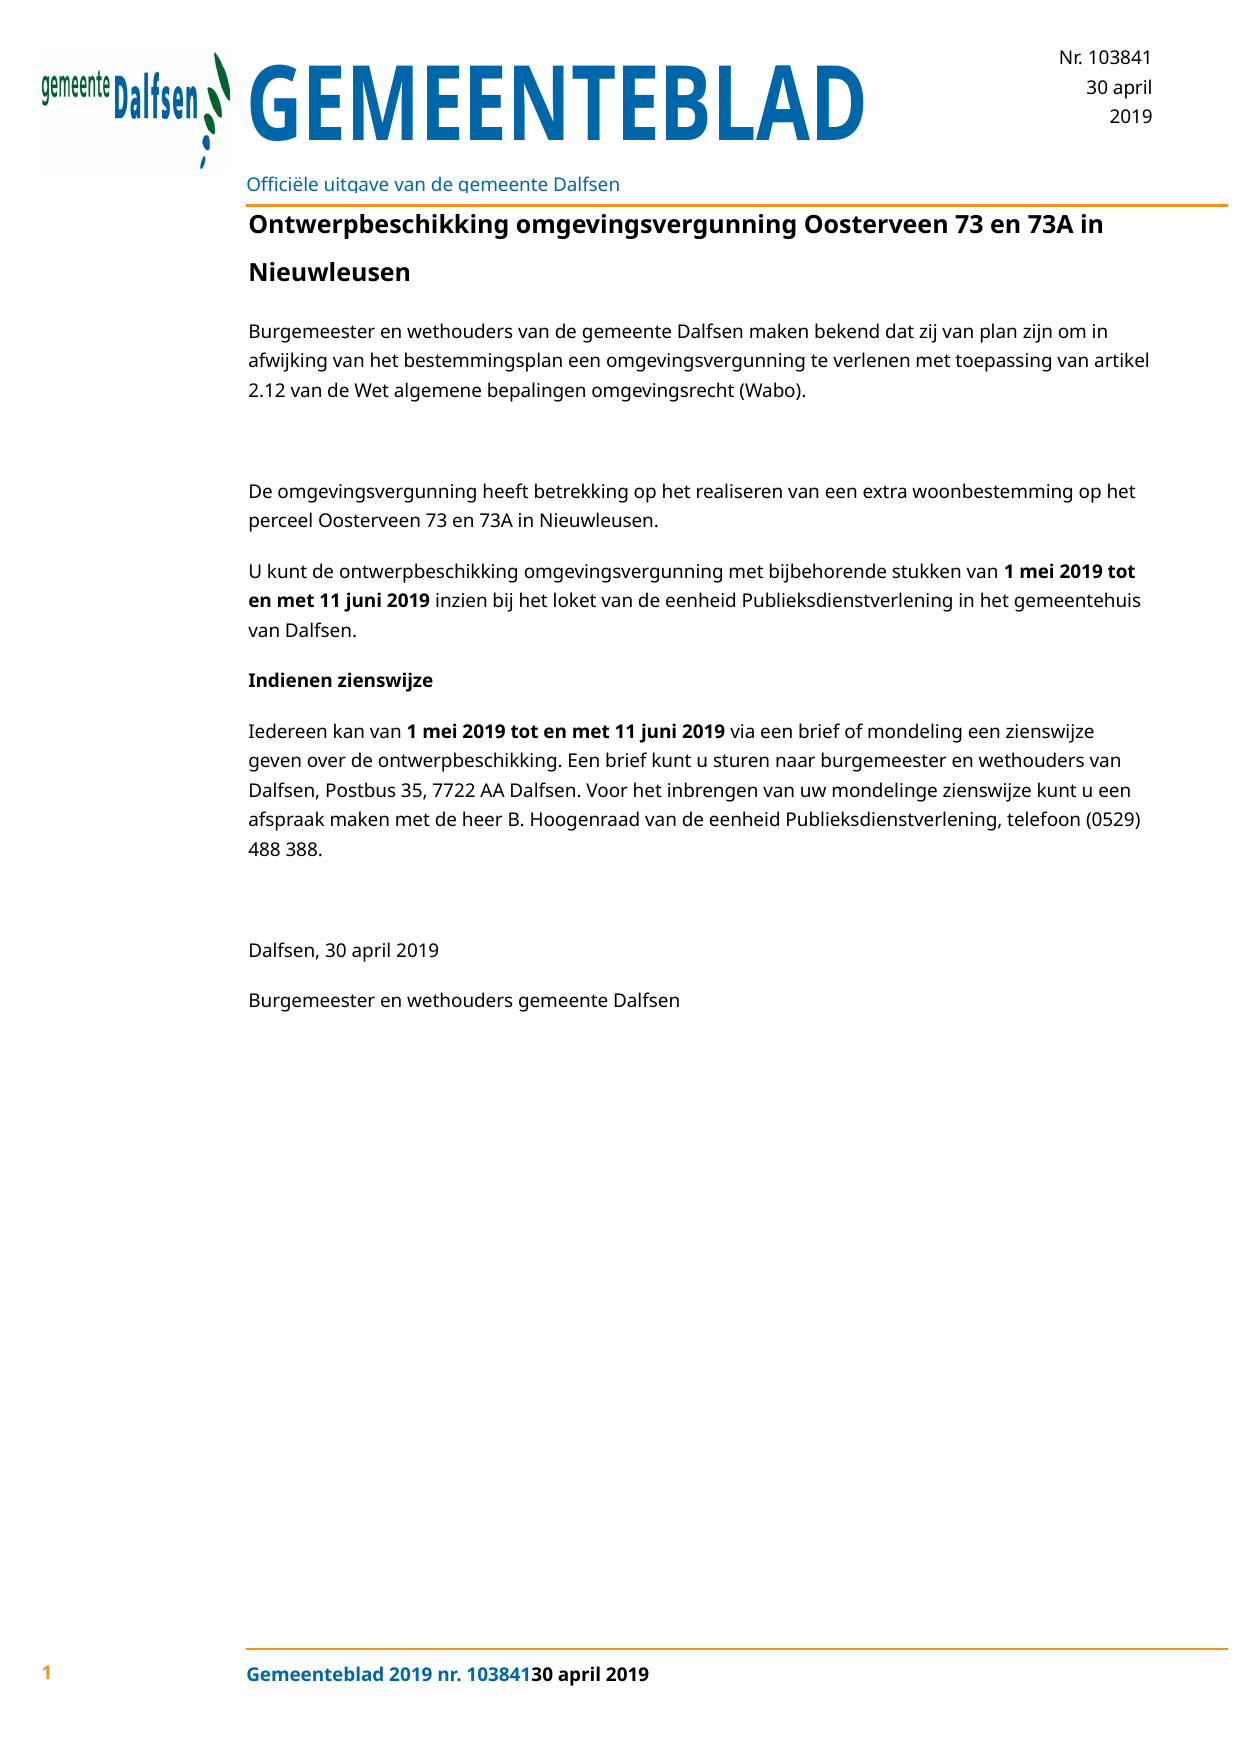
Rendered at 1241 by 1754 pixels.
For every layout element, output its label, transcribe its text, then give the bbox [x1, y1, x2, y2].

text Dalfsen, 30 april 2019 [248, 937, 1152, 963]
text Burgemeester en wethouders gemeente Dalfsen [248, 987, 1152, 1013]
text De omgevingsvergunning heeft betrekking op het realiseren van een extra woonbestemming op het perceel Oosterveen 73 en 73A in Nieuwleusen. [248, 478, 1152, 533]
text Burgemeester en wethouders van de gemeente Dalfsen maken bekend dat zij van plan zijn om in afwijking van het bestemmingsplan een omgevingsvergunning te verlenen met toepassing van artikel 2.12 van de Wet algemene bepalingen omgevingsrecht (Wabo). [248, 318, 1152, 403]
text Iedereen kan van 1 mei 2019 tot en met 11 juni 2019 via een brief of mondeling een zienswijze geven over de ontwerpbeschikking. Een brief kunt u sturen naar burgemeester en wethouders van Dalfsen, Postbus 35, 7722 AA Dalfsen. Voor het inbrengen van uw mondelinge zienswijze kunt u een afspraak maken met de heer B. Hoogenraad van de eenheid Publieksdienstverlening, telefoon (0529) 488 388. [248, 718, 1152, 862]
picture [41, 47, 231, 172]
text Indienen zienswijze [248, 667, 1152, 693]
text U kunt de ontwerpbeschikking omgevingsvergunning met bijbehorende stukken van 1 mei 2019 tot en met 11 juni 2019 inzien bij het loket van de eenheid Publieksdienstverlening in het gemeentehuis van Dalfsen. [248, 558, 1152, 643]
text Ontwerpbeschikking omgevingsvergunning Oosterveen 73 en 73A in Nieuwleusen [248, 207, 1152, 288]
